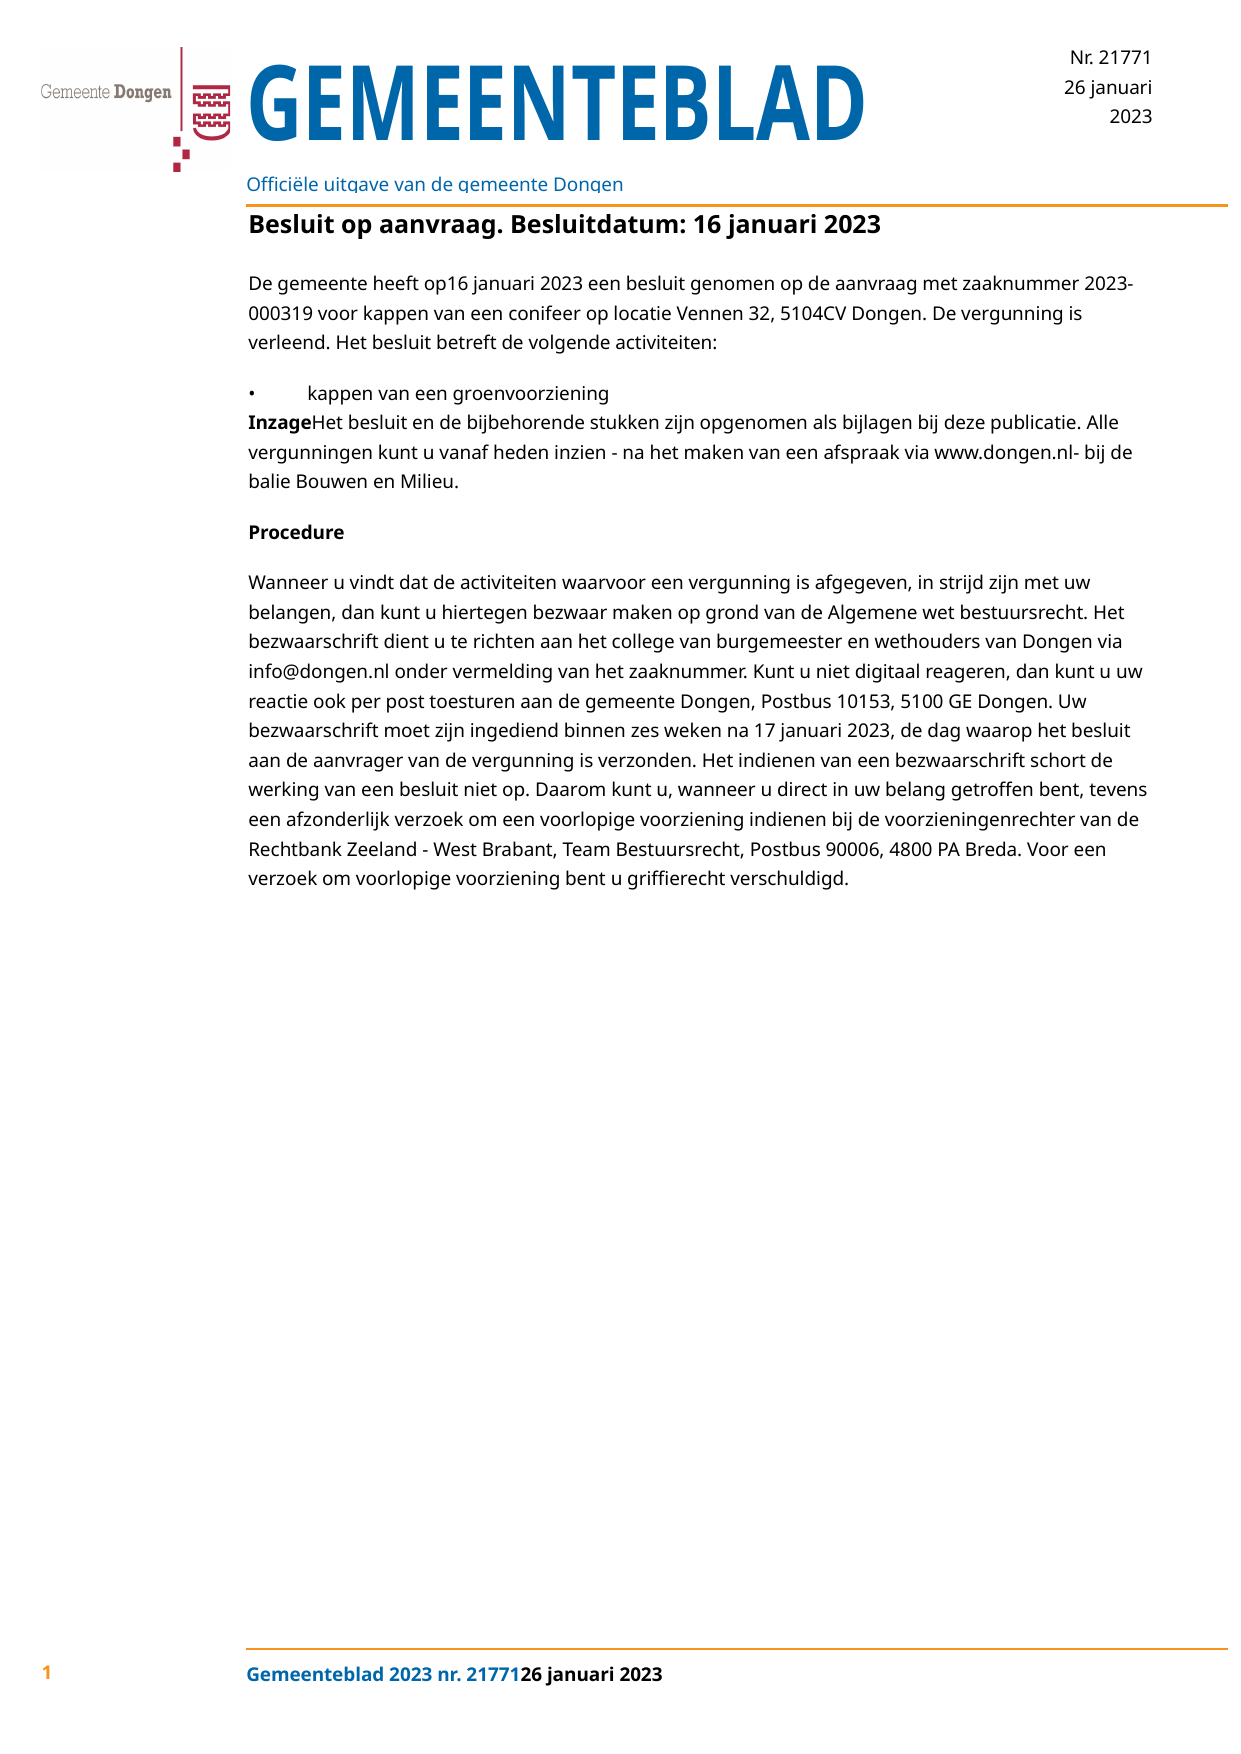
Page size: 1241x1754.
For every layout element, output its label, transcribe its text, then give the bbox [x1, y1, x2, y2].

list kappen van een groenvoorziening [248, 380, 1152, 406]
picture [41, 47, 231, 172]
text Wanneer u vindt dat de activiteiten waarvoor een vergunning is afgegeven, in strijd zijn met uw belangen, dan kunt u hiertegen bezwaar maken op grond van de Algemene wet bestuursrecht. Het bezwaarschrift dient u te richten aan het college van burgemeester en wethouders van Dongen via info@dongen.nl onder vermelding van het zaaknummer. Kunt u niet digitaal reageren, dan kunt u uw reactie ook per post toesturen aan de gemeente Dongen, Postbus 10153, 5100 GE Dongen. Uw bezwaarschrift moet zijn ingediend binnen zes weken na 17 januari 2023, de dag waarop het besluit aan de aanvrager van de vergunning is verzonden. Het indienen van een bezwaarschrift schort de werking van een besluit niet op. Daarom kunt u, wanneer u direct in uw belang getroffen bent, tevens een afzonderlijk verzoek om een voorlopige voorziening indienen bij de voorzieningenrechter van de Rechtbank Zeeland - West Brabant, Team Bestuursrecht, Postbus 90006, 4800 PA Breda. Voor een verzoek om voorlopige voorziening bent u griffierecht verschuldigd. [248, 569, 1152, 891]
text Procedure [248, 519, 1152, 545]
text Besluit op aanvraag. Besluitdatum: 16 januari 2023 [248, 207, 1152, 241]
text InzageHet besluit en de bijbehorende stukken zijn opgenomen als bijlagen bij deze publicatie. Alle vergunningen kunt u vanaf heden inzien - na het maken van een afspraak via www.dongen.nl- bij de balie Bouwen en Milieu. [248, 409, 1152, 494]
text De gemeente heeft op16 januari 2023 een besluit genomen op de aanvraag met zaaknummer 2023-000319 voor kappen van een conifeer op locatie Vennen 32, 5104CV Dongen. De vergunning is verleend. Het besluit betreft de volgende activiteiten: [248, 270, 1152, 355]
